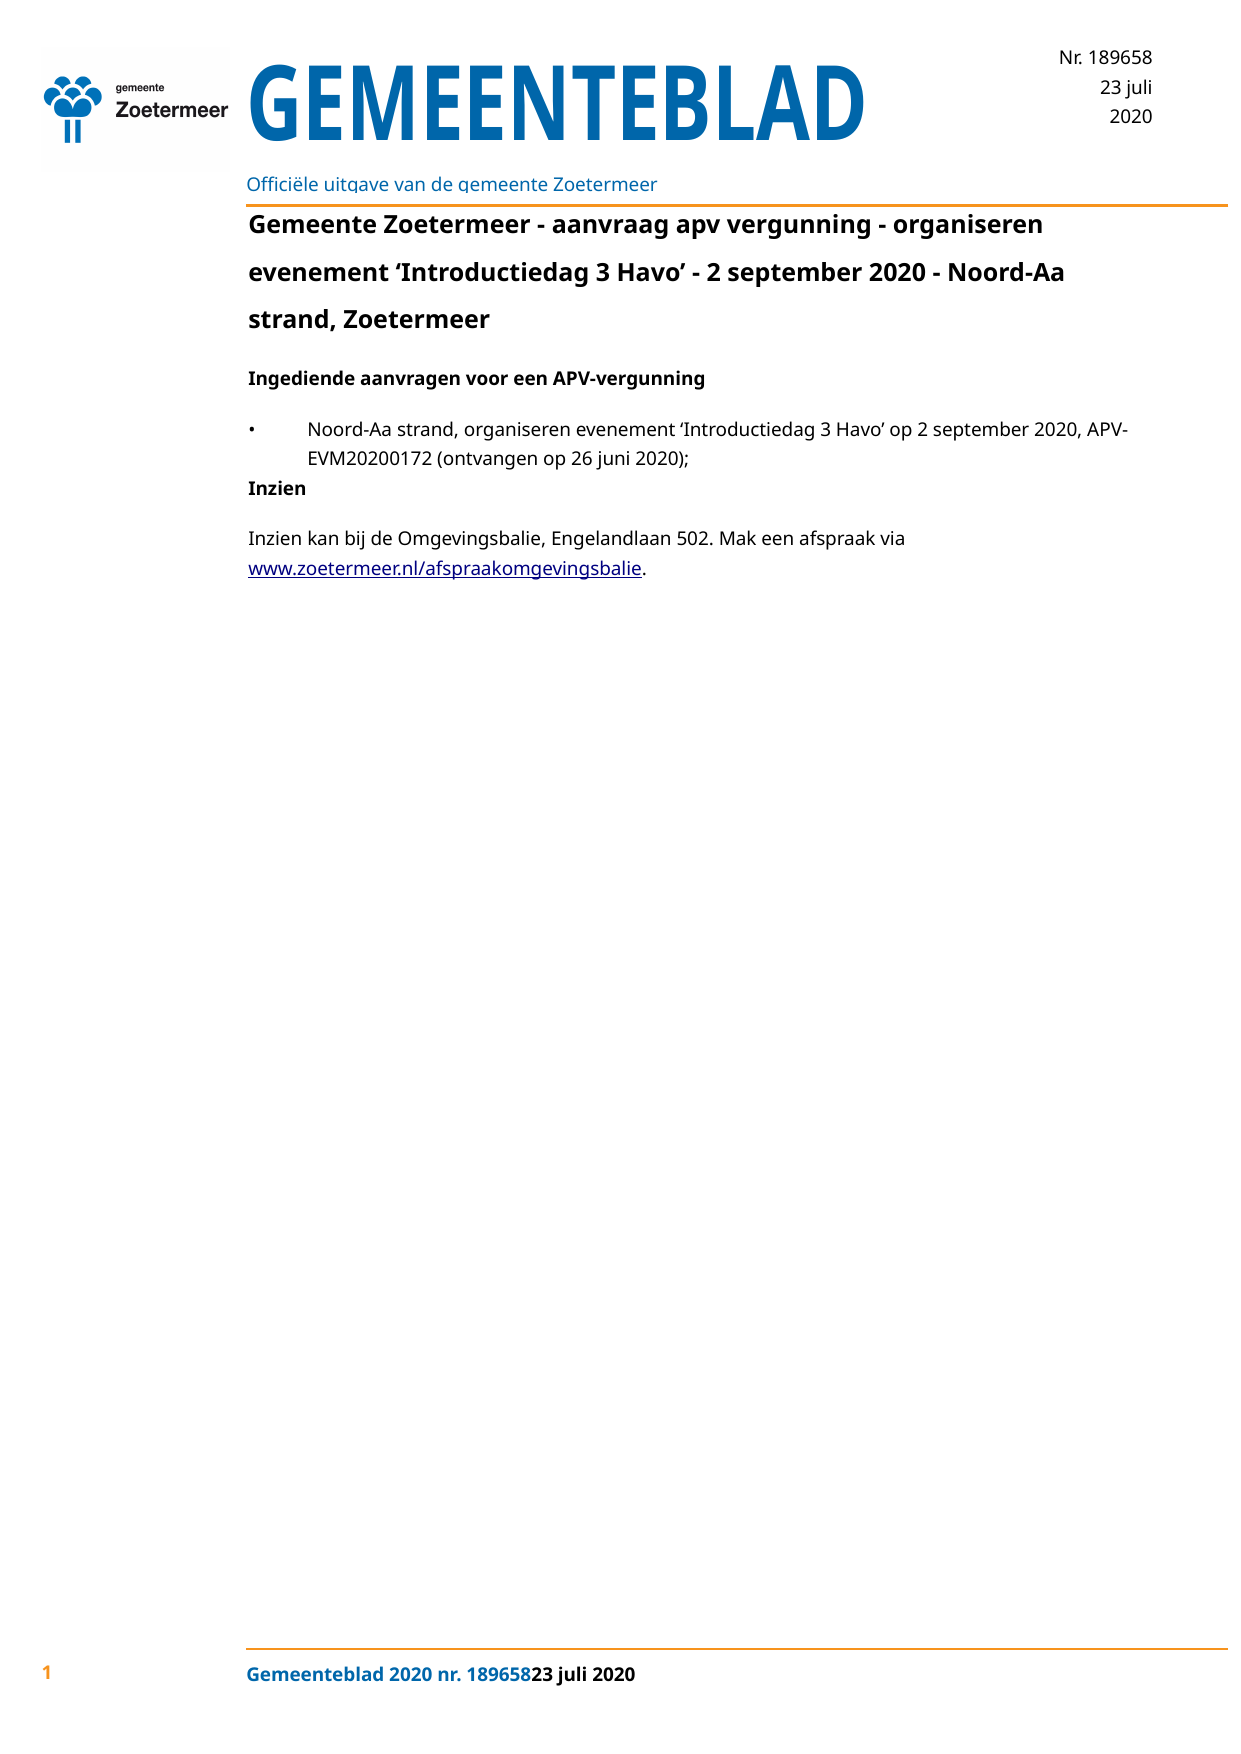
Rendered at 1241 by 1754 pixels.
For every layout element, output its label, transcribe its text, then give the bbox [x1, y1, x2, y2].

picture [41, 47, 231, 172]
text Ingediende aanvragen voor een APV-vergunning [248, 366, 1152, 391]
text Gemeente Zoetermeer - aanvraag apv vergunning - organiseren evenement ‘Introductiedag 3 Havo’ - 2 september 2020 - Noord-Aa strand, Zoetermeer [248, 207, 1152, 336]
list Noord-Aa strand, organiseren evenement ‘Introductiedag 3 Havo’ op 2 september 2020, APV-EVM20200172 (ontvangen op 26 juni 2020); [248, 416, 1152, 471]
text Inzien [248, 475, 1152, 501]
text Inzien kan bij de Omgevingsbalie, Engelandlaan 502. Mak een afspraak via www.zoetermeer.nl/afspraakomgevingsbalie. [248, 526, 1152, 581]
